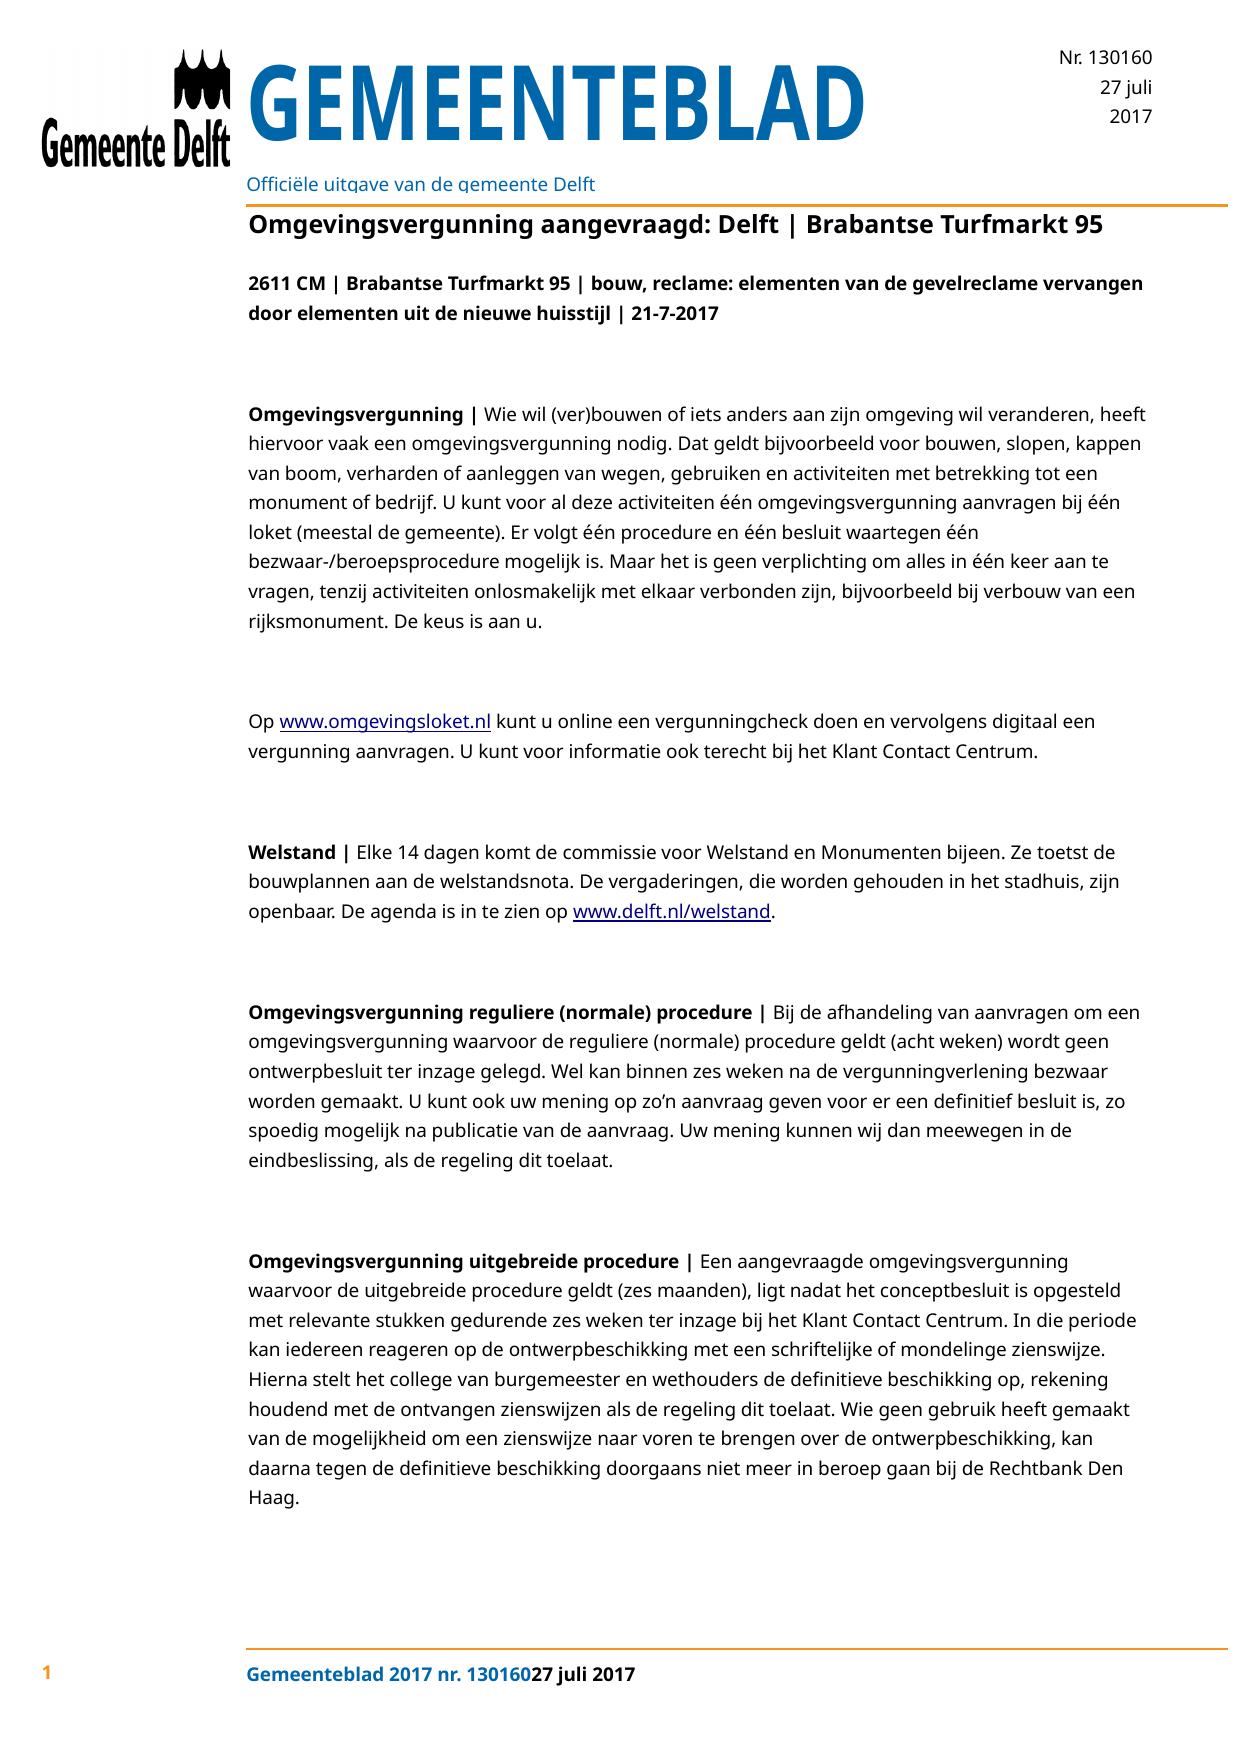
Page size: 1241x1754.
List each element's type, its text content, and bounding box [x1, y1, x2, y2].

text Omgevingsvergunning reguliere (normale) procedure | Bij de afhandeling van aanvragen om een omgevingsvergunning waarvoor de reguliere (normale) procedure geldt (acht weken) wordt geen ontwerpbesluit ter inzage gelegd. Wel kan binnen zes weken na de vergunningverlening bezwaar worden gemaakt. U kunt ook uw mening op zo’n aanvraag geven voor er een definitief besluit is, zo spoedig mogelijk na publicatie van de aanvraag. Uw mening kunnen wij dan meewegen in de eindbeslissing, als de regeling dit toelaat. [248, 999, 1152, 1173]
text Op www.omgevingsloket.nl kunt u online een vergunningcheck doen en vervolgens digitaal een vergunning aanvragen. U kunt voor informatie ook terecht bij het Klant Contact Centrum. [248, 709, 1152, 764]
text Omgevingsvergunning | Wie wil (ver)bouwen of iets anders aan zijn omgeving wil veranderen, heeft hiervoor vaak een omgevingsvergunning nodig. Dat geldt bijvoorbeeld voor bouwen, slopen, kappen van boom, verharden of aanleggen van wegen, gebruiken en activiteiten met betrekking tot een monument of bedrijf. U kunt voor al deze activiteiten één omgevingsvergunning aanvragen bij één loket (meestal de gemeente). Er volgt één procedure en één besluit waartegen één bezwaar-/beroepsprocedure mogelijk is. Maar het is geen verplichting om alles in één keer aan te vragen, tenzij activiteiten onlosmakelijk met elkaar verbonden zijn, bijvoorbeeld bij verbouw van een rijksmonument. De keus is aan u. [248, 401, 1152, 633]
text Omgevingsvergunning aangevraagd: Delft | Brabantse Turfmarkt 95 [248, 207, 1152, 241]
text Welstand | Elke 14 dagen komt de commissie voor Welstand en Monumenten bijeen. Ze toetst de bouwplannen aan de welstandsnota. De vergaderingen, die worden gehouden in het stadhuis, zijn openbaar. De agenda is in te zien op www.delft.nl/welstand. [248, 839, 1152, 924]
picture [41, 47, 231, 172]
text Omgevingsvergunning uitgebreide procedure | Een aangevraagde omgevingsvergunning waarvoor de uitgebreide procedure geldt (zes maanden), ligt nadat het conceptbesluit is opgesteld met relevante stukken gedurende zes weken ter inzage bij het Klant Contact Centrum. In die periode kan iedereen reageren op de ontwerpbeschikking met een schriftelijke of mondelinge zienswijze. Hierna stelt het college van burgemeester en wethouders de definitieve beschikking op, rekening houdend met de ontvangen zienswijzen als de regeling dit toelaat. Wie geen gebruik heeft gemaakt van de mogelijkheid om een zienswijze naar voren te brengen over de ontwerpbeschikking, kan daarna tegen de definitieve beschikking doorgaans niet meer in beroep gaan bij de Rechtbank Den Haag. [248, 1248, 1152, 1510]
text 2611 CM | Brabantse Turfmarkt 95 | bouw, reclame: elementen van de gevelreclame vervangen door elementen uit de nieuwe huisstijl | 21-7-2017 [248, 270, 1152, 326]
